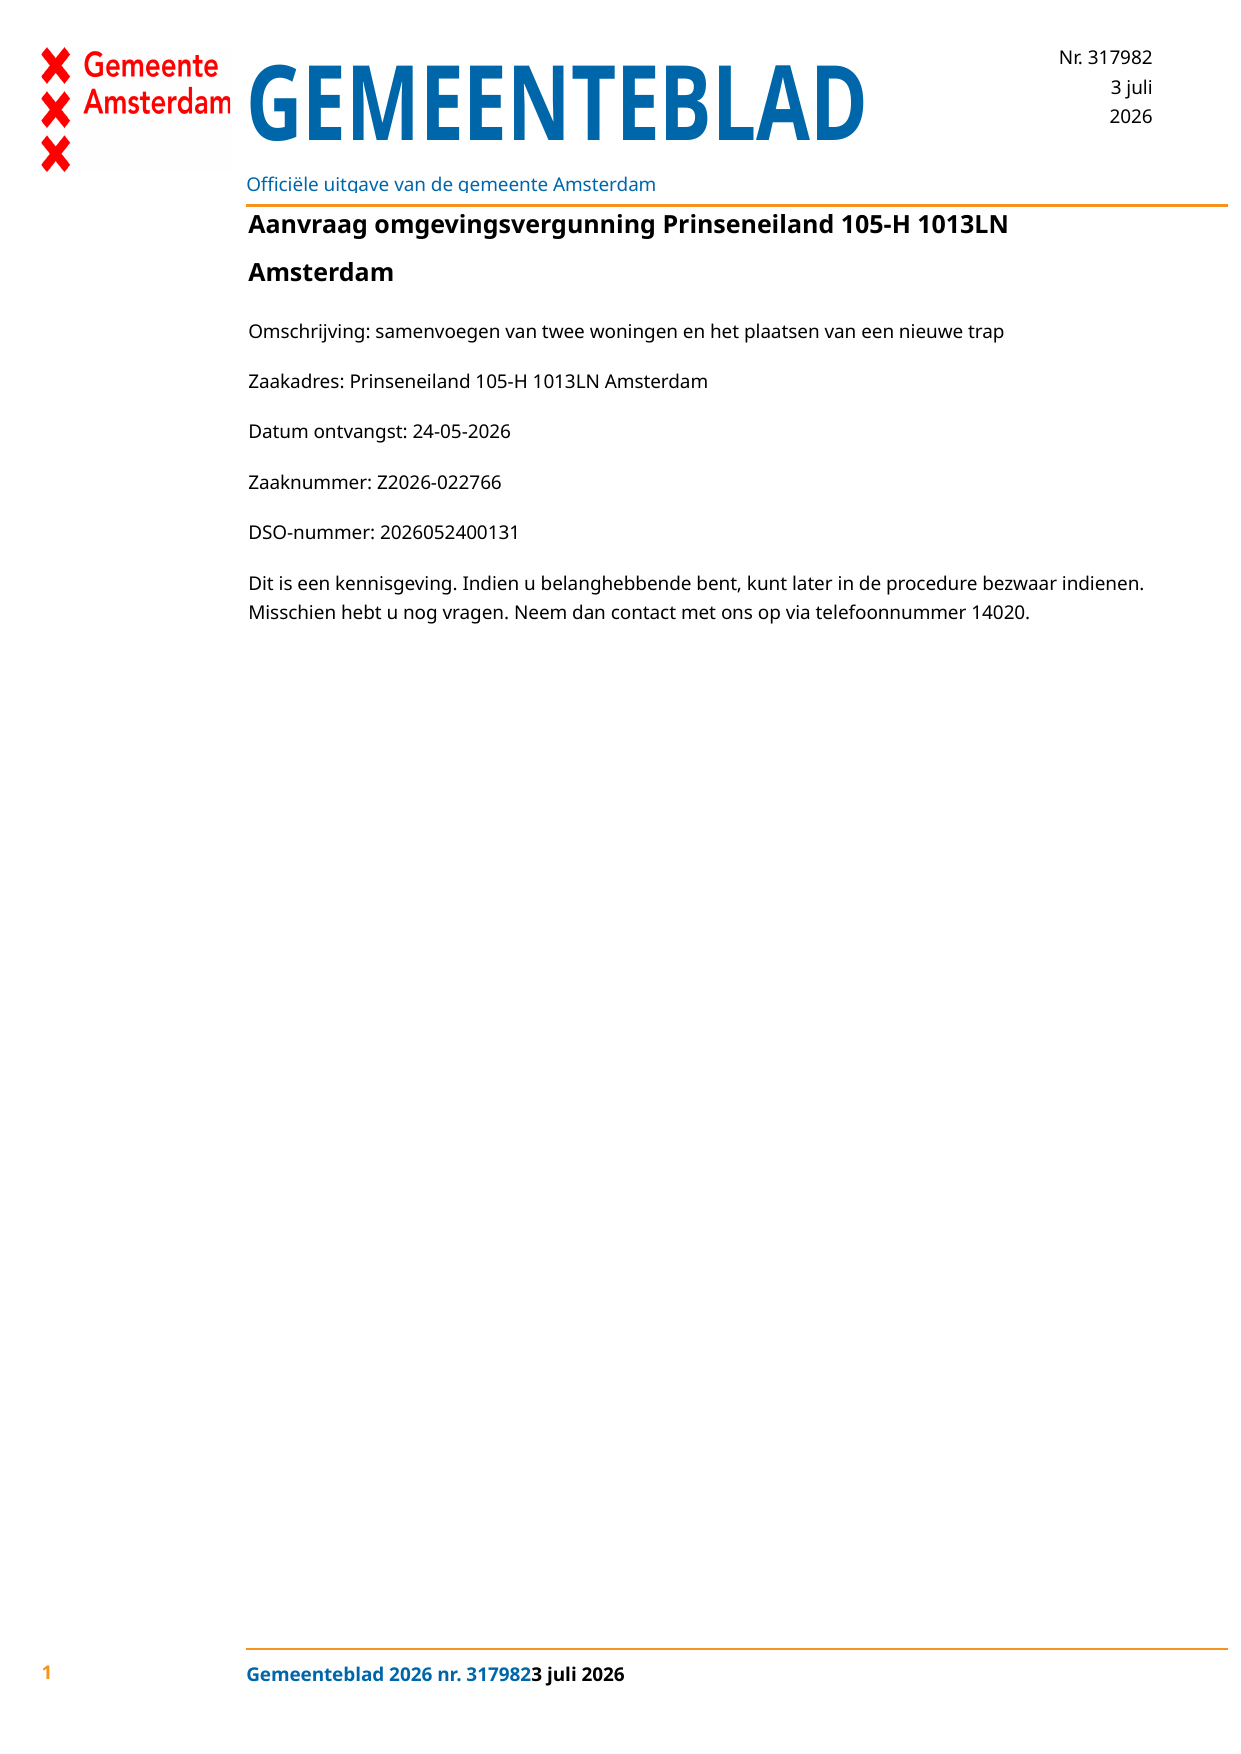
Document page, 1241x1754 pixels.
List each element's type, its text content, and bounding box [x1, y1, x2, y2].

text Omschrijving: samenvoegen van twee woningen en het plaatsen van een nieuwe trap [248, 318, 1152, 344]
text Datum ontvangst: 24-05-2026 [248, 419, 1152, 444]
text Zaakadres: Prinseneiland 105-H 1013LN Amsterdam [248, 368, 1152, 394]
text Aanvraag omgevingsvergunning Prinseneiland 105-H 1013LN Amsterdam [248, 207, 1152, 288]
text Zaaknummer: Z2026-022766 [248, 469, 1152, 495]
text Dit is een kennisgeving. Indien u belanghebbende bent, kunt later in de procedure bezwaar indienen. Misschien hebt u nog vragen. Neem dan contact met ons op via telefoonnummer 14020. [248, 570, 1152, 625]
text DSO-nummer: 2026052400131 [248, 519, 1152, 545]
picture [41, 47, 231, 172]
